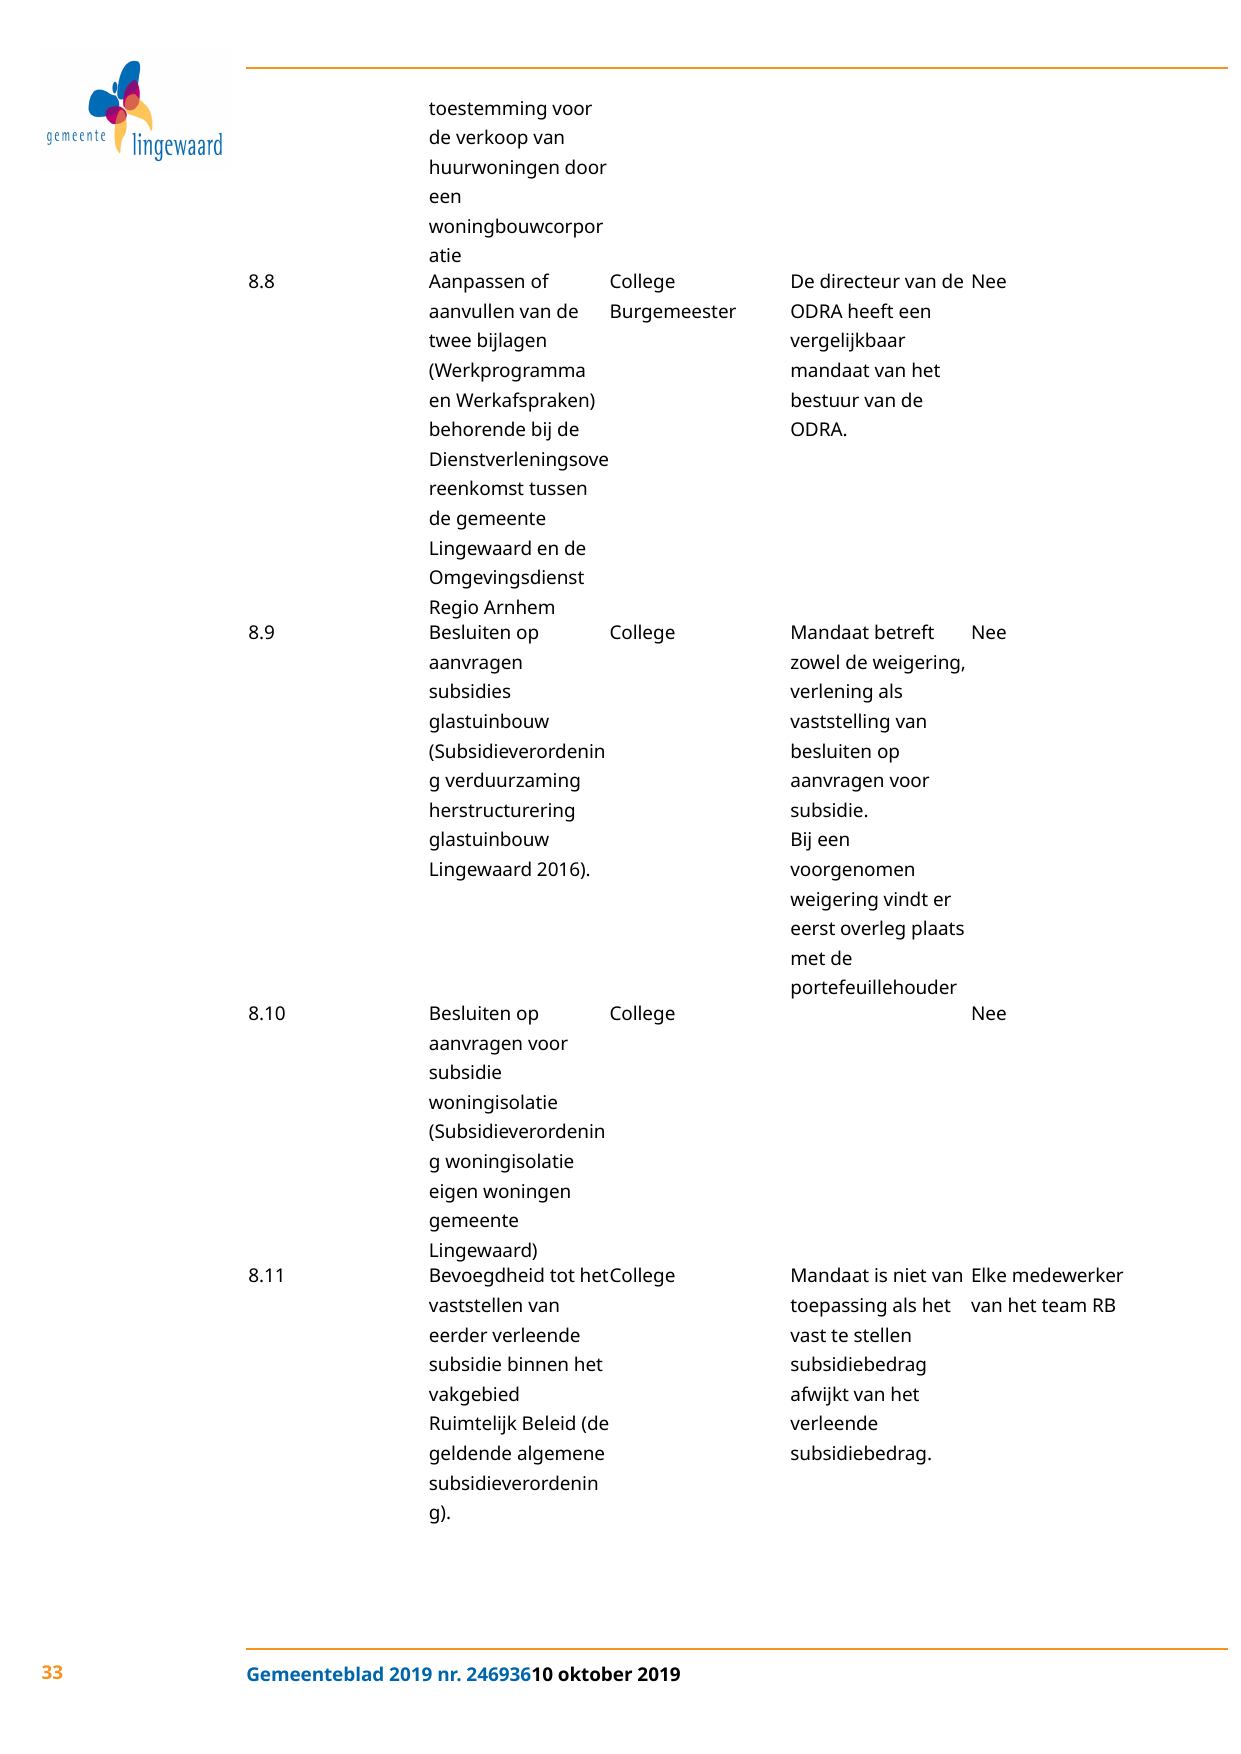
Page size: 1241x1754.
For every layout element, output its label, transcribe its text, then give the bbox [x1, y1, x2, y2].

table_cell [790, 95, 971, 268]
table_cell Nee [971, 1000, 1152, 1263]
table_cell Besluiten op aanvragen voor subsidie woningisolatie (Subsidieverordening woningisolatie eigen woningen gemeente Lingewaard) [429, 1000, 609, 1263]
table_cell 8.9 [248, 620, 429, 1000]
table_cell College [609, 1000, 790, 1263]
table_cell College [609, 620, 790, 1000]
table_cell Nee [971, 269, 1152, 619]
table_cell De directeur van de ODRA heeft een vergelijkbaar mandaat van het bestuur van de ODRA. [790, 269, 971, 619]
table_cell Mandaat is niet van toepassing als het vast te stellen subsidiebedrag afwijkt van het verleende subsidiebedrag. [790, 1263, 971, 1525]
table_cell 8.8 [248, 269, 429, 619]
table_cell Nee [971, 620, 1152, 1000]
table_cell Elke medewerker van het team RB [971, 1263, 1152, 1525]
picture [41, 47, 231, 172]
table_cell College [609, 1263, 790, 1525]
table_cell Aanpassen of aanvullen van de twee bijlagen (Werkprogramma en Werkafspraken) behorende bij de Dienstverleningsovereenkomst tussen de gemeente Lingewaard en de Omgevingsdienst Regio Arnhem [429, 269, 609, 619]
table_cell Bevoegdheid tot het vaststellen van eerder verleende subsidie binnen het vakgebied Ruimtelijk Beleid (de geldende algemene subsidieverordening). [429, 1263, 609, 1525]
table_cell [248, 95, 429, 268]
table_cell toestemming voor de verkoop van huurwoningen door een woningbouwcorporatie [429, 95, 609, 268]
table_cell College Burgemeester [609, 269, 790, 619]
table_cell [609, 95, 790, 268]
table_cell Mandaat betreft zowel de weigering, verlening als vaststelling van besluiten op aanvragen voor subsidie. Bij een voorgenomen weigering vindt er eerst overleg plaats met de portefeuillehouder [790, 620, 971, 1000]
table_cell [790, 1000, 971, 1263]
table_cell 8.11 [248, 1263, 429, 1525]
table_cell 8.10 [248, 1000, 429, 1263]
table_cell Besluiten op aanvragen subsidies glastuinbouw (Subsidieverordening verduurzaming herstructurering glastuinbouw Lingewaard 2016). [429, 620, 609, 1000]
table_cell [971, 95, 1152, 268]
